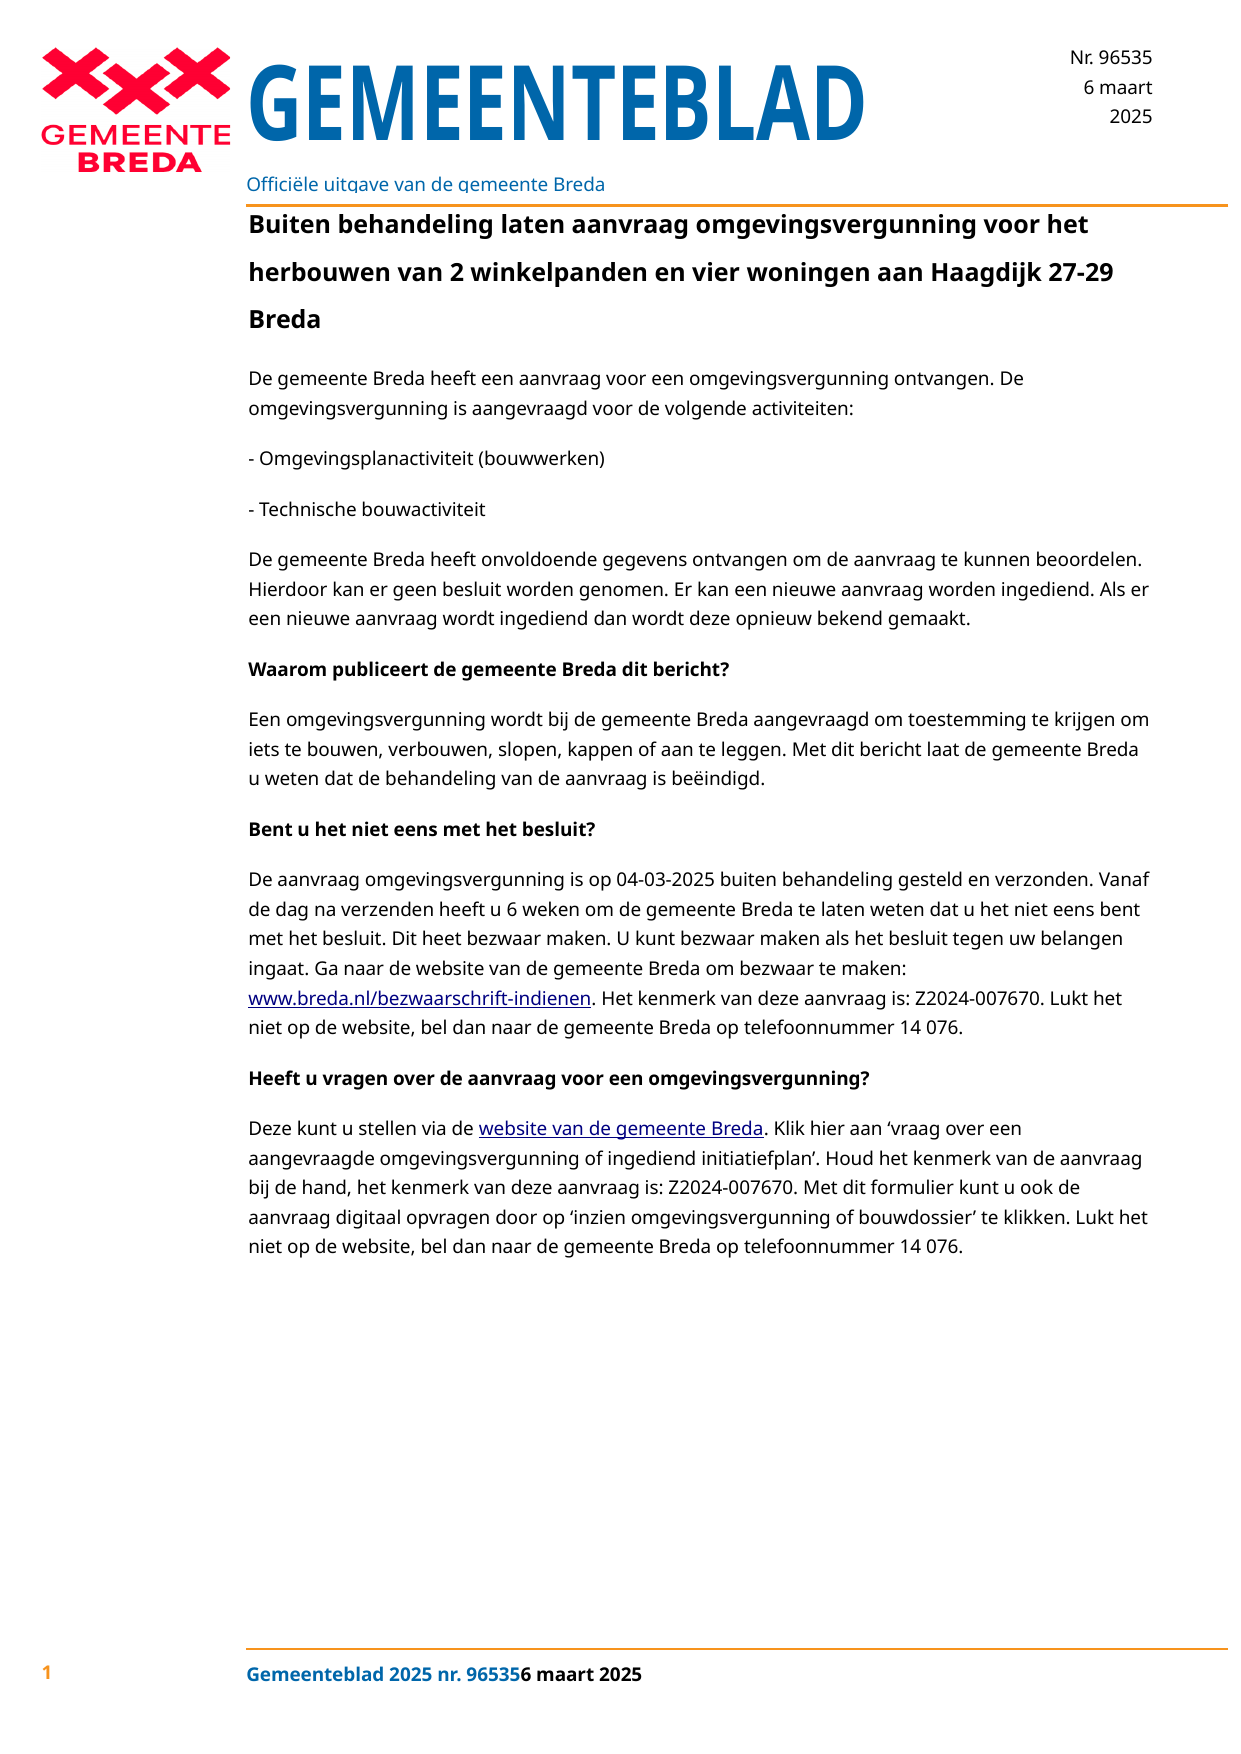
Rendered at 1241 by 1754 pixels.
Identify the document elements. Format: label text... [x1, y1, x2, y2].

text De aanvraag omgevingsvergunning is op 04-03-2025 buiten behandeling gesteld en verzonden. Vanaf de dag na verzenden heeft u 6 weken om de gemeente Breda te laten weten dat u het niet eens bent met het besluit. Dit heet bezwaar maken. U kunt bezwaar maken als het besluit tegen uw belangen ingaat. Ga naar de website van de gemeente Breda om bezwaar te maken: www.breda.nl/bezwaarschrift-indienen. Het kenmerk van deze aanvraag is: Z2024-007670. Lukt het niet op de website, bel dan naar de gemeente Breda op telefoonnummer 14 076. [248, 866, 1152, 1040]
text Een omgevingsvergunning wordt bij de gemeente Breda aangevraagd om toestemming te krijgen om iets te bouwen, verbouwen, slopen, kappen of aan te leggen. Met dit bericht laat de gemeente Breda u weten dat de behandeling van de aanvraag is beëindigd. [248, 706, 1152, 791]
text Waarom publiceert de gemeente Breda dit bericht? [248, 656, 1152, 682]
text Heeft u vragen over de aanvraag voor een omgevingsvergunning? [248, 1065, 1152, 1090]
text De gemeente Breda heeft een aanvraag voor een omgevingsvergunning ontvangen. De omgevingsvergunning is aangevraagd voor de volgende activiteiten: [248, 366, 1152, 421]
text De gemeente Breda heeft onvoldoende gegevens ontvangen om de aanvraag te kunnen beoordelen. Hierdoor kan er geen besluit worden genomen. Er kan een nieuwe aanvraag worden ingediend. Als er een nieuwe aanvraag wordt ingediend dan wordt deze opnieuw bekend gemaakt. [248, 546, 1152, 631]
picture [41, 47, 231, 172]
text - Technische bouwactiviteit [248, 496, 1152, 522]
text - Omgevingsplanactiviteit (bouwwerken) [248, 446, 1152, 471]
text Bent u het niet eens met het besluit? [248, 816, 1152, 842]
text Deze kunt u stellen via de website van de gemeente Breda. Klik hier aan ‘vraag over een aangevraagde omgevingsvergunning of ingediend initiatiefplan’. Houd het kenmerk van de aanvraag bij de hand, het kenmerk van deze aanvraag is: Z2024-007670. Met dit formulier kunt u ook de aanvraag digitaal opvragen door op ‘inzien omgevingsvergunning of bouwdossier’ te klikken. Lukt het niet op de website, bel dan naar de gemeente Breda op telefoonnummer 14 076. [248, 1115, 1152, 1259]
text Buiten behandeling laten aanvraag omgevingsvergunning voor het herbouwen van 2 winkelpanden en vier woningen aan Haagdijk 27-29 Breda [248, 207, 1152, 336]
